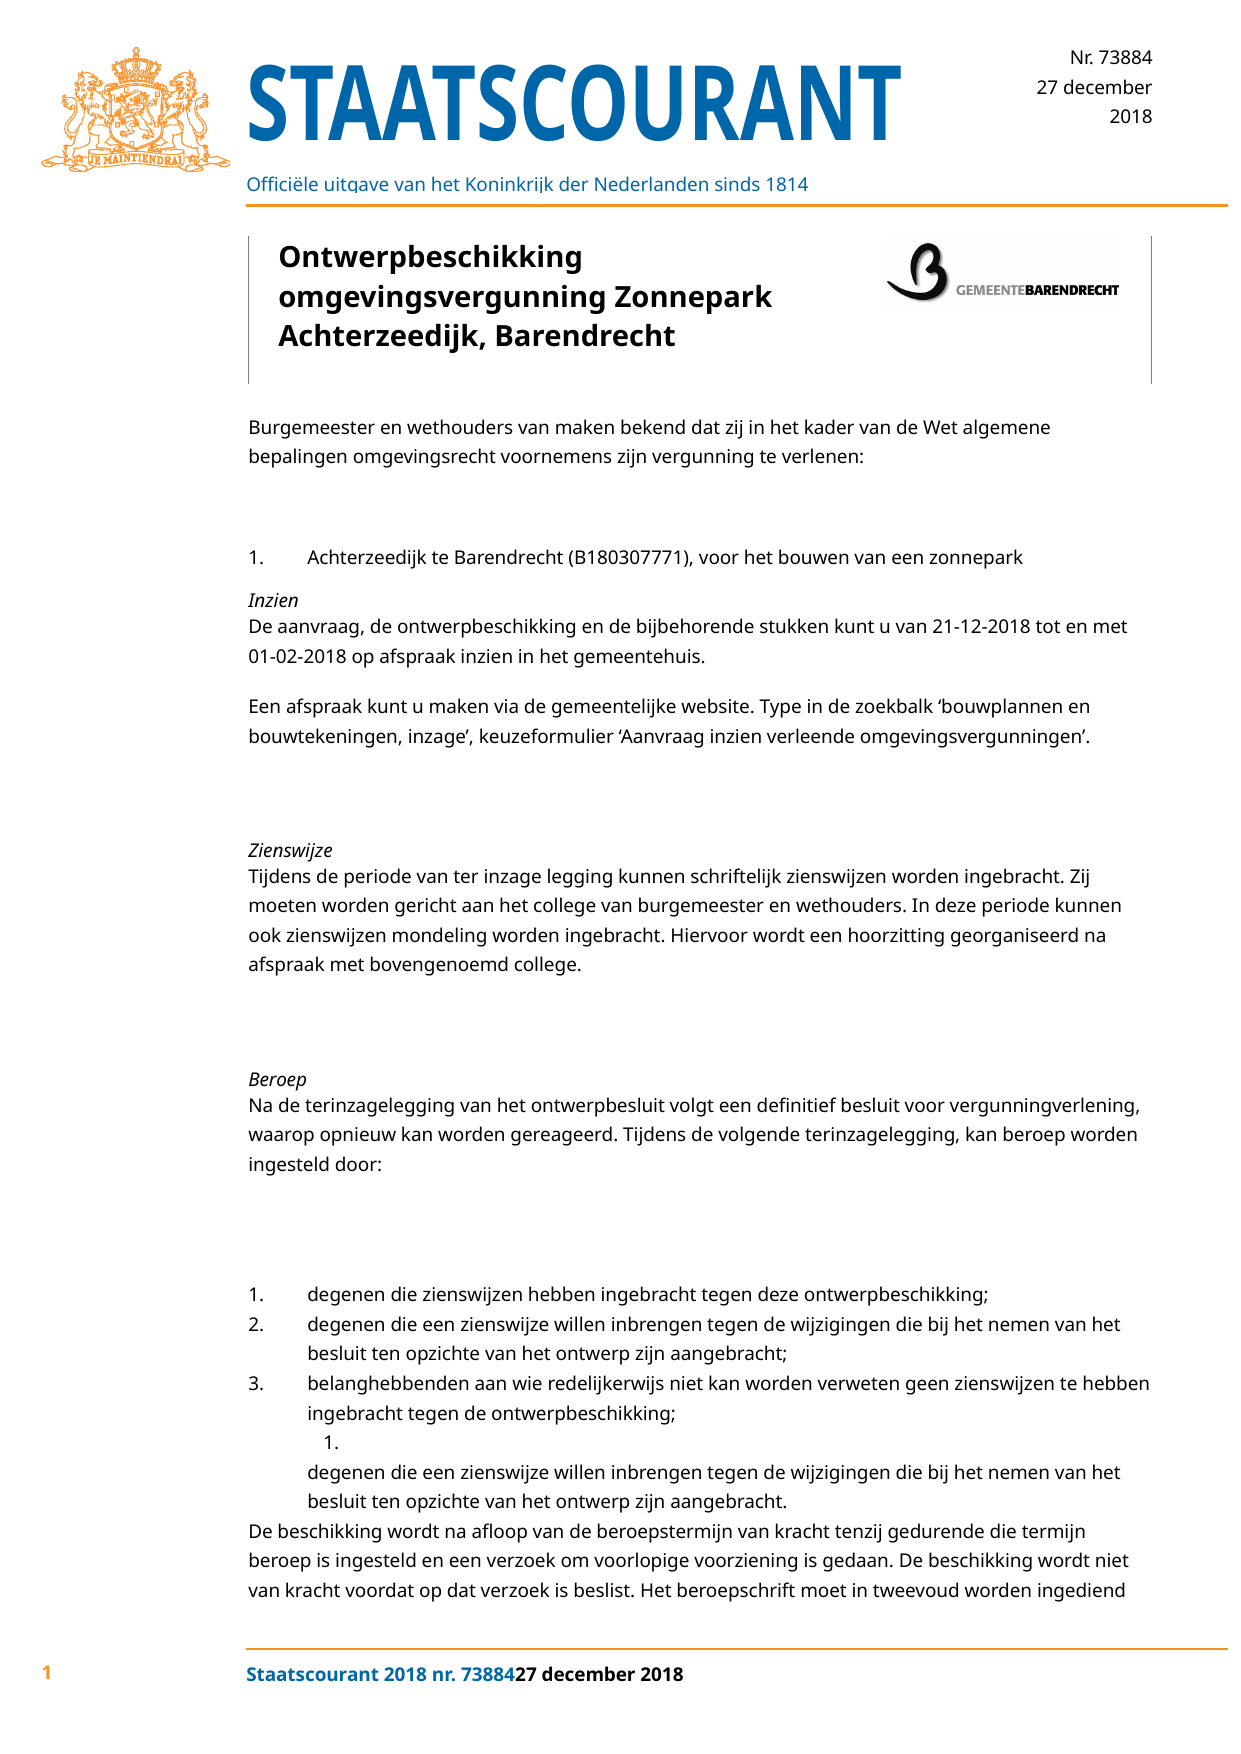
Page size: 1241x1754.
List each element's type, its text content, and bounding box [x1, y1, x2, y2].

list degenen die zienswijzen hebben ingebracht tegen deze ontwerpbeschikking; [248, 1281, 1152, 1307]
picture [41, 47, 231, 172]
text Zienswijze [248, 837, 1152, 863]
text Tijdens de periode van ter inzage legging kunnen schriftelijk zienswijzen worden ingebracht. Zij moeten worden gericht aan het college van burgemeester en wethouders. In deze periode kunnen ook zienswijzen mondeling worden ingebracht. Hiervoor wordt een hoorzitting georganiseerd na afspraak met bovengenoemd college. [248, 863, 1152, 977]
text Na de terinzagelegging van het ontwerpbesluit volgt een definitief besluit voor vergunningverlening, waarop opnieuw kan worden gereageerd. Tijdens de volgende terinzagelegging, kan beroep worden ingesteld door: [248, 1092, 1152, 1177]
text Een afspraak kunt u maken via de gemeentelijke website. Type in de zoekbalk ‘bouwplannen en bouwtekeningen, inzage’, keuzeformulier ‘Aanvraag inzien verleende omgevingsvergunningen’. [248, 693, 1152, 748]
list degenen die een zienswijze willen inbrengen tegen de wijzigingen die bij het nemen van het besluit ten opzichte van het ontwerp zijn aangebracht; [248, 1311, 1152, 1366]
table_header Ontwerpbeschikking omgevingsvergunning Zonnepark Achterzeedijk, Barendrecht [249, 236, 850, 384]
list belanghebbenden aan wie redelijkerwijs niet kan worden verweten geen zienswijzen te hebben ingebracht tegen de ontwerpbeschikking; [248, 1370, 1152, 1425]
text Inzien [248, 587, 1152, 613]
picture [882, 236, 1119, 312]
text Beroep [248, 1066, 1152, 1092]
text Burgemeester en wethouders van maken bekend dat zij in het kader van de Wet algemene bepalingen omgevingsrecht voornemens zijn vergunning te verlenen: [248, 414, 1152, 469]
table_header [850, 236, 1151, 384]
text De beschikking wordt na afloop van de beroepstermijn van kracht tenzij gedurende die termijn beroep is ingesteld en een verzoek om voorlopige voorziening is gedaan. De beschikking wordt niet van kracht voordat op dat verzoek is beslist. Het beroepschrift moet in tweevoud worden ingediend [248, 1518, 1152, 1603]
list degenen die een zienswijze willen inbrengen tegen de wijzigingen die bij het nemen van het besluit ten opzichte van het ontwerp zijn aangebracht. [248, 1459, 1152, 1514]
text De aanvraag, de ontwerpbeschikking en de bijbehorende stukken kunt u van 21-12-2018 tot en met 01-02-2018 op afspraak inzien in het gemeentehuis. [248, 613, 1152, 668]
list Achterzeedijk te Barendrecht (B180307771), voor het bouwen van een zonnepark [248, 544, 1152, 570]
